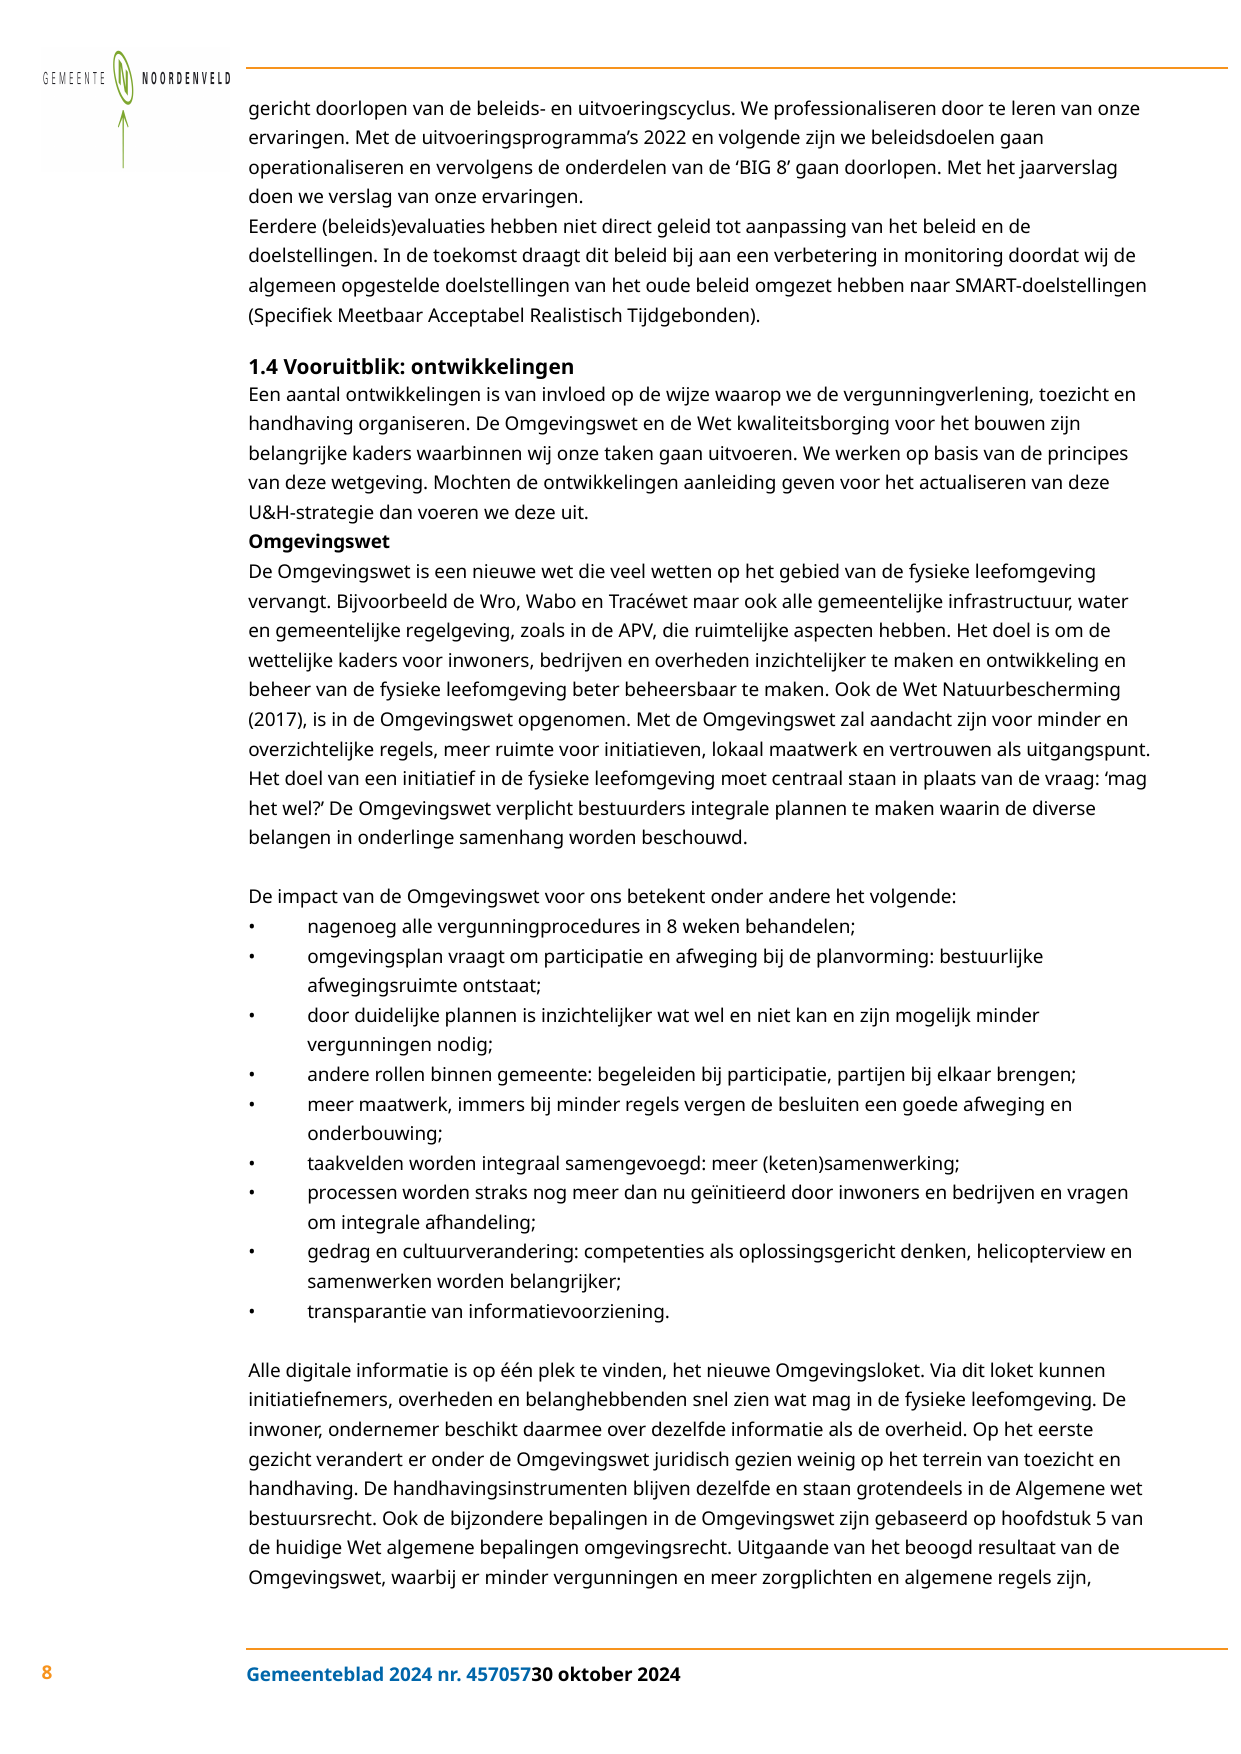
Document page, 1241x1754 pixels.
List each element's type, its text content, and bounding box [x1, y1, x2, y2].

list processen worden straks nog meer dan nu geïnitieerd door inwoners en bedrijven en vragen om integrale afhandeling; [248, 1179, 1152, 1235]
text Alle digitale informatie is op één plek te vinden, het nieuwe Omgevingsloket. Via dit loket kunnen initiatiefnemers, overheden en belanghebbenden snel zien wat mag in de fysieke leefomgeving. De inwoner, ondernemer beschikt daarmee over dezelfde informatie als de overheid. Op het eerste gezicht verandert er onder de Omgevingswet juridisch gezien weinig op het terrein van toezicht en handhaving. De handhavingsinstrumenten blijven dezelfde en staan grotendeels in de Algemene wet bestuursrecht. Ook de bijzondere bepalingen in de Omgevingswet zijn gebaseerd op hoofdstuk 5 van de huidige Wet algemene bepalingen omgevingsrecht. Uitgaande van het beoogd resultaat van de Omgevingswet, waarbij er minder vergunningen en meer zorgplichten en algemene regels zijn, [248, 1357, 1152, 1590]
list nagenoeg alle vergunningprocedures in 8 weken behandelen; [248, 913, 1152, 939]
list andere rollen binnen gemeente: begeleiden bij participatie, partijen bij elkaar brengen; [248, 1061, 1152, 1087]
list omgevingsplan vraagt om participatie en afweging bij de planvorming: bestuurlijke afwegingsruimte ontstaat; [248, 943, 1152, 998]
list gedrag en cultuurverandering: competenties als oplossingsgericht denken, helicopterview en samenwerken worden belangrijker; [248, 1239, 1152, 1294]
text 1.4 Vooruitblik: ontwikkelingen [248, 352, 1152, 381]
text Omgevingswet [248, 529, 1152, 554]
text Een aantal ontwikkelingen is van invloed op de wijze waarop we de vergunningverlening, toezicht en handhaving organiseren. De Omgevingswet en de Wet kwaliteitsborging voor het bouwen zijn belangrijke kaders waarbinnen wij onze taken gaan uitvoeren. We werken op basis van de principes van deze wetgeving. Mochten de ontwikkelingen aanleiding geven voor het actualiseren van deze U&H-strategie dan voeren we deze uit. [248, 381, 1152, 525]
text gericht doorlopen van de beleids- en uitvoeringscyclus. We professionaliseren door te leren van onze ervaringen. Met de uitvoeringsprogramma’s 2022 en volgende zijn we beleidsdoelen gaan operationaliseren en vervolgens de onderdelen van de ‘BIG 8’ gaan doorlopen. Met het jaarverslag doen we verslag van onze ervaringen. [248, 95, 1152, 209]
picture [41, 47, 231, 172]
list meer maatwerk, immers bij minder regels vergen de besluiten een goede afweging en onderbouwing; [248, 1091, 1152, 1146]
list door duidelijke plannen is inzichtelijker wat wel en niet kan en zijn mogelijk minder vergunningen nodig; [248, 1002, 1152, 1057]
text De impact van de Omgevingswet voor ons betekent onder andere het volgende: [248, 884, 1152, 909]
text De Omgevingswet is een nieuwe wet die veel wetten op het gebied van de fysieke leefomgeving vervangt. Bijvoorbeeld de Wro, Wabo en Tracéwet maar ook alle gemeentelijke infrastructuur, water en gemeentelijke regelgeving, zoals in de APV, die ruimtelijke aspecten hebben. Het doel is om de wettelijke kaders voor inwoners, bedrijven en overheden inzichtelijker te maken en ontwikkeling en beheer van de fysieke leefomgeving beter beheersbaar te maken. Ook de Wet Natuurbescherming (2017), is in de Omgevingswet opgenomen. Met de Omgevingswet zal aandacht zijn voor minder en overzichtelijke regels, meer ruimte voor initiatieven, lokaal maatwerk en vertrouwen als uitgangspunt. Het doel van een initiatief in de fysieke leefomgeving moet centraal staan in plaats van de vraag: ‘mag het wel?’ De Omgevingswet verplicht bestuurders integrale plannen te maken waarin de diverse belangen in onderlinge samenhang worden beschouwd. [248, 558, 1152, 850]
list transparantie van informatievoorziening. [248, 1298, 1152, 1323]
text Eerdere (beleids)evaluaties hebben niet direct geleid tot aanpassing van het beleid en de doelstellingen. In de toekomst draagt dit beleid bij aan een verbetering in monitoring doordat wij de algemeen opgestelde doelstellingen van het oude beleid omgezet hebben naar SMART-doelstellingen (Specifiek Meetbaar Acceptabel Realistisch Tijdgebonden). [248, 213, 1152, 328]
list taakvelden worden integraal samengevoegd: meer (keten)samenwerking; [248, 1150, 1152, 1176]
